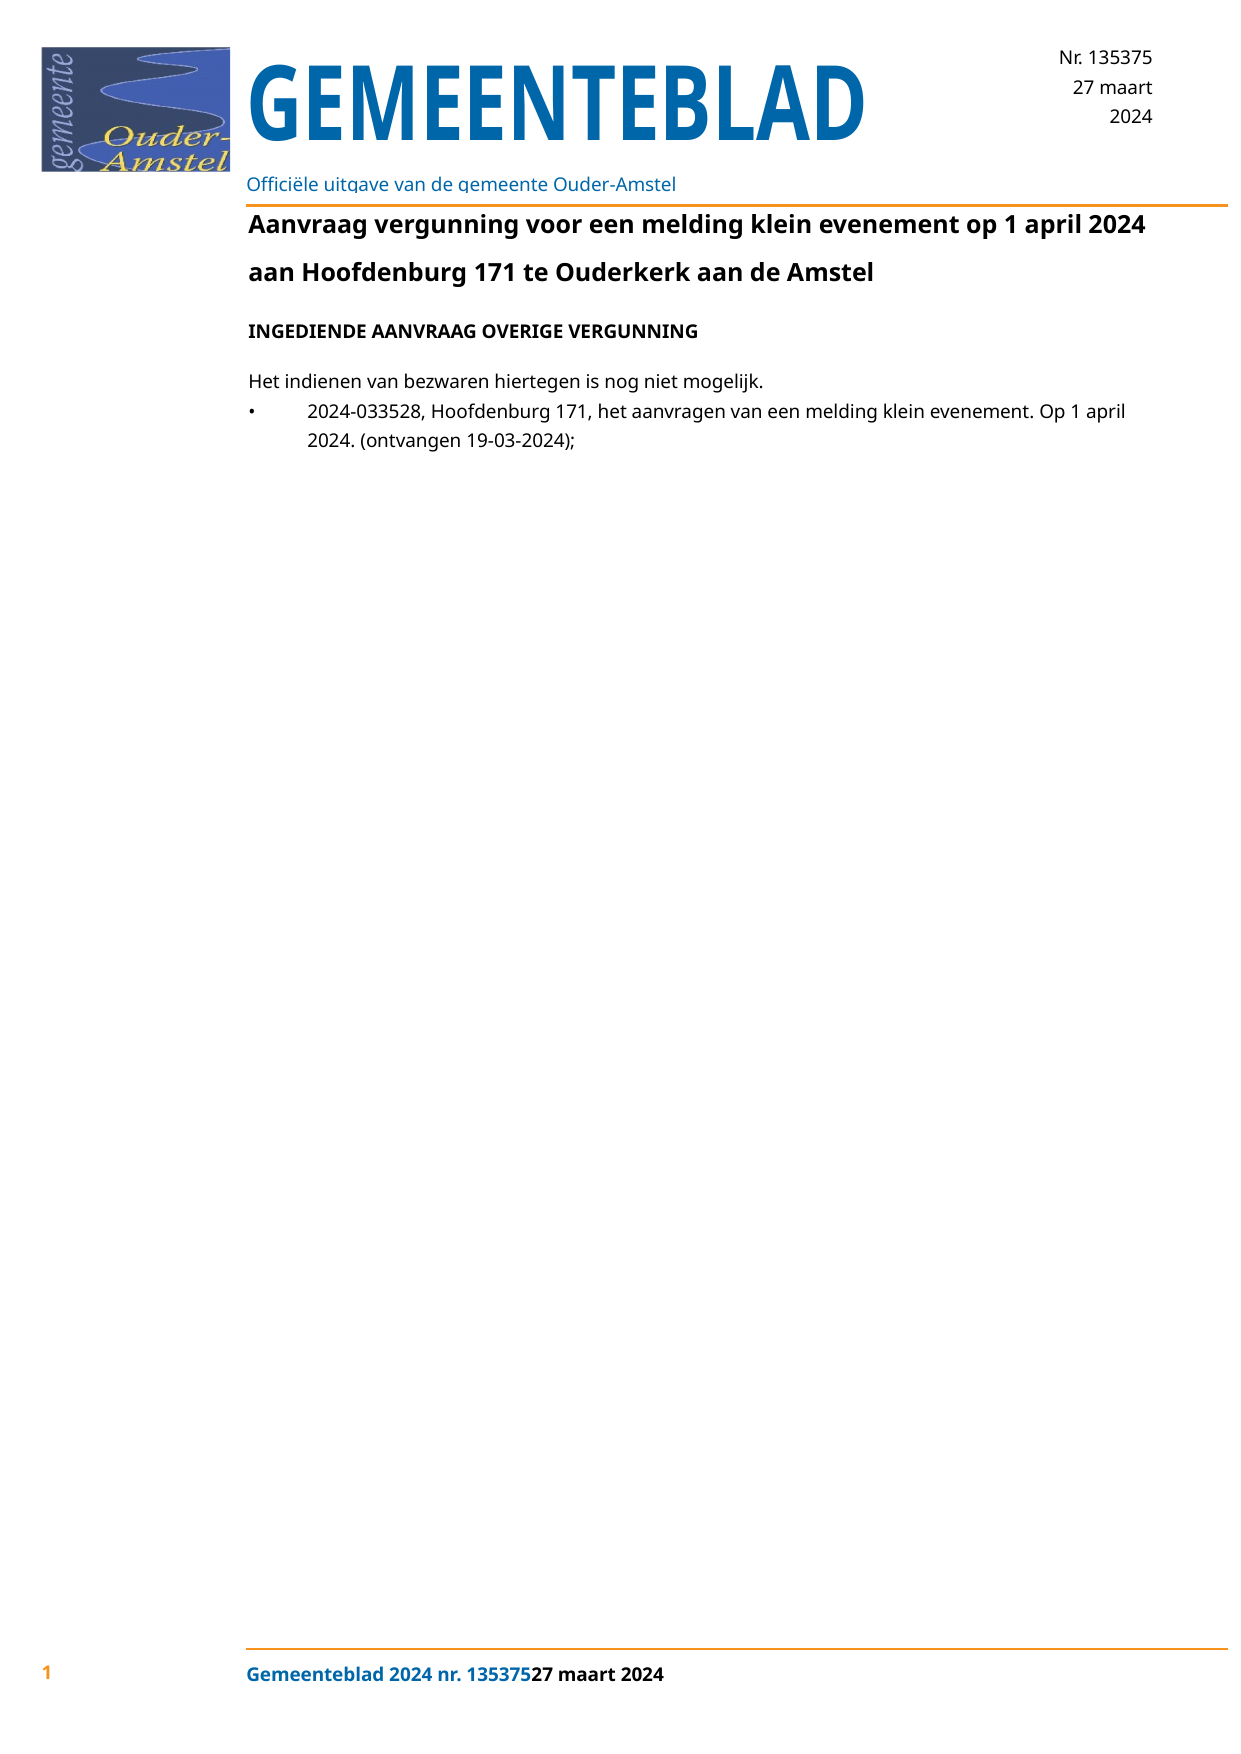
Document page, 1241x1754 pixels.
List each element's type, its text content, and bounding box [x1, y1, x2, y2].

text Aanvraag vergunning voor een melding klein evenement op 1 april 2024 aan Hoofdenburg 171 te Ouderkerk aan de Amstel [248, 207, 1152, 288]
list 2024-033528, Hoofdenburg 171, het aanvragen van een melding klein evenement. Op 1 april 2024. (ontvangen 19-03-2024); [248, 398, 1152, 453]
picture [41, 47, 231, 172]
text Het indienen van bezwaren hiertegen is nog niet mogelijk. [248, 368, 1152, 394]
text INGEDIENDE AANVRAAG OVERIGE VERGUNNING [248, 318, 1152, 344]
